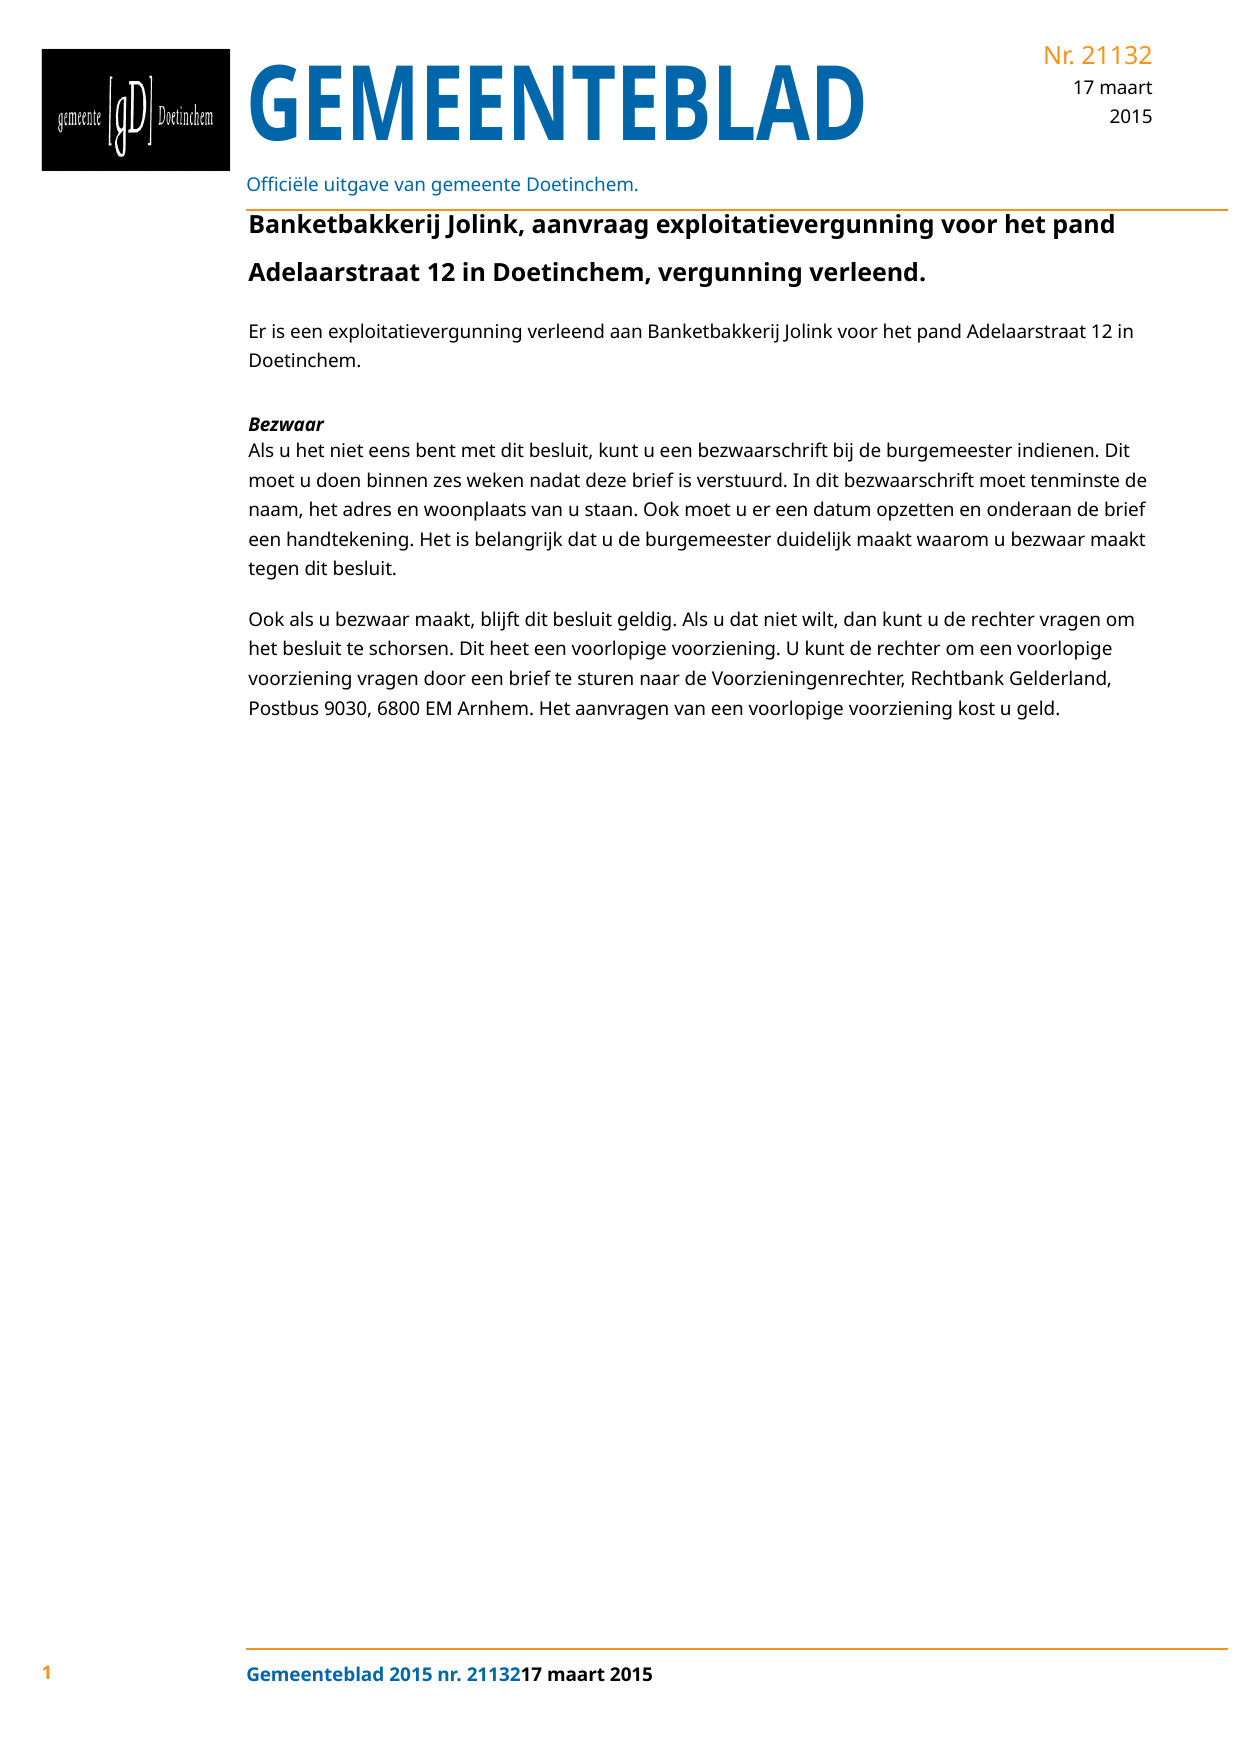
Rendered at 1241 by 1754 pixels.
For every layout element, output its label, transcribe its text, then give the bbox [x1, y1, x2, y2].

text Er is een exploitatievergunning verleend aan Banketbakkerij Jolink voor het pand Adelaarstraat 12 in Doetinchem. [248, 318, 1152, 373]
text Ook als u bezwaar maakt, blijft dit besluit geldig. Als u dat niet wilt, dan kunt u de rechter vragen om het besluit te schorsen. Dit heet een voorlopige voorziening. U kunt de rechter om een voorlopige voorziening vragen door een brief te sturen naar de Voorzieningenrechter, Rechtbank Gelderland, Postbus 9030, 6800 EM Arnhem. Het aanvragen van een voorlopige voorziening kost u geld. [248, 606, 1152, 720]
text Als u het niet eens bent met dit besluit, kunt u een bezwaarschrift bij de burgemeester indienen. Dit moet u doen binnen zes weken nadat deze brief is verstuurd. In dit bezwaarschrift moet tenminste de naam, het adres en woonplaats van u staan. Ook moet u er een datum opzetten en onderaan de brief een handtekening. Het is belangrijk dat u de burgemeester duidelijk maakt waarom u bezwaar maakt tegen dit besluit. [248, 437, 1152, 581]
text Bezwaar [248, 411, 1152, 437]
text Banketbakkerij Jolink, aanvraag exploitatievergunning voor het pand Adelaarstraat 12 in Doetinchem, vergunning verleend. [248, 211, 1152, 288]
picture [41, 47, 231, 172]
